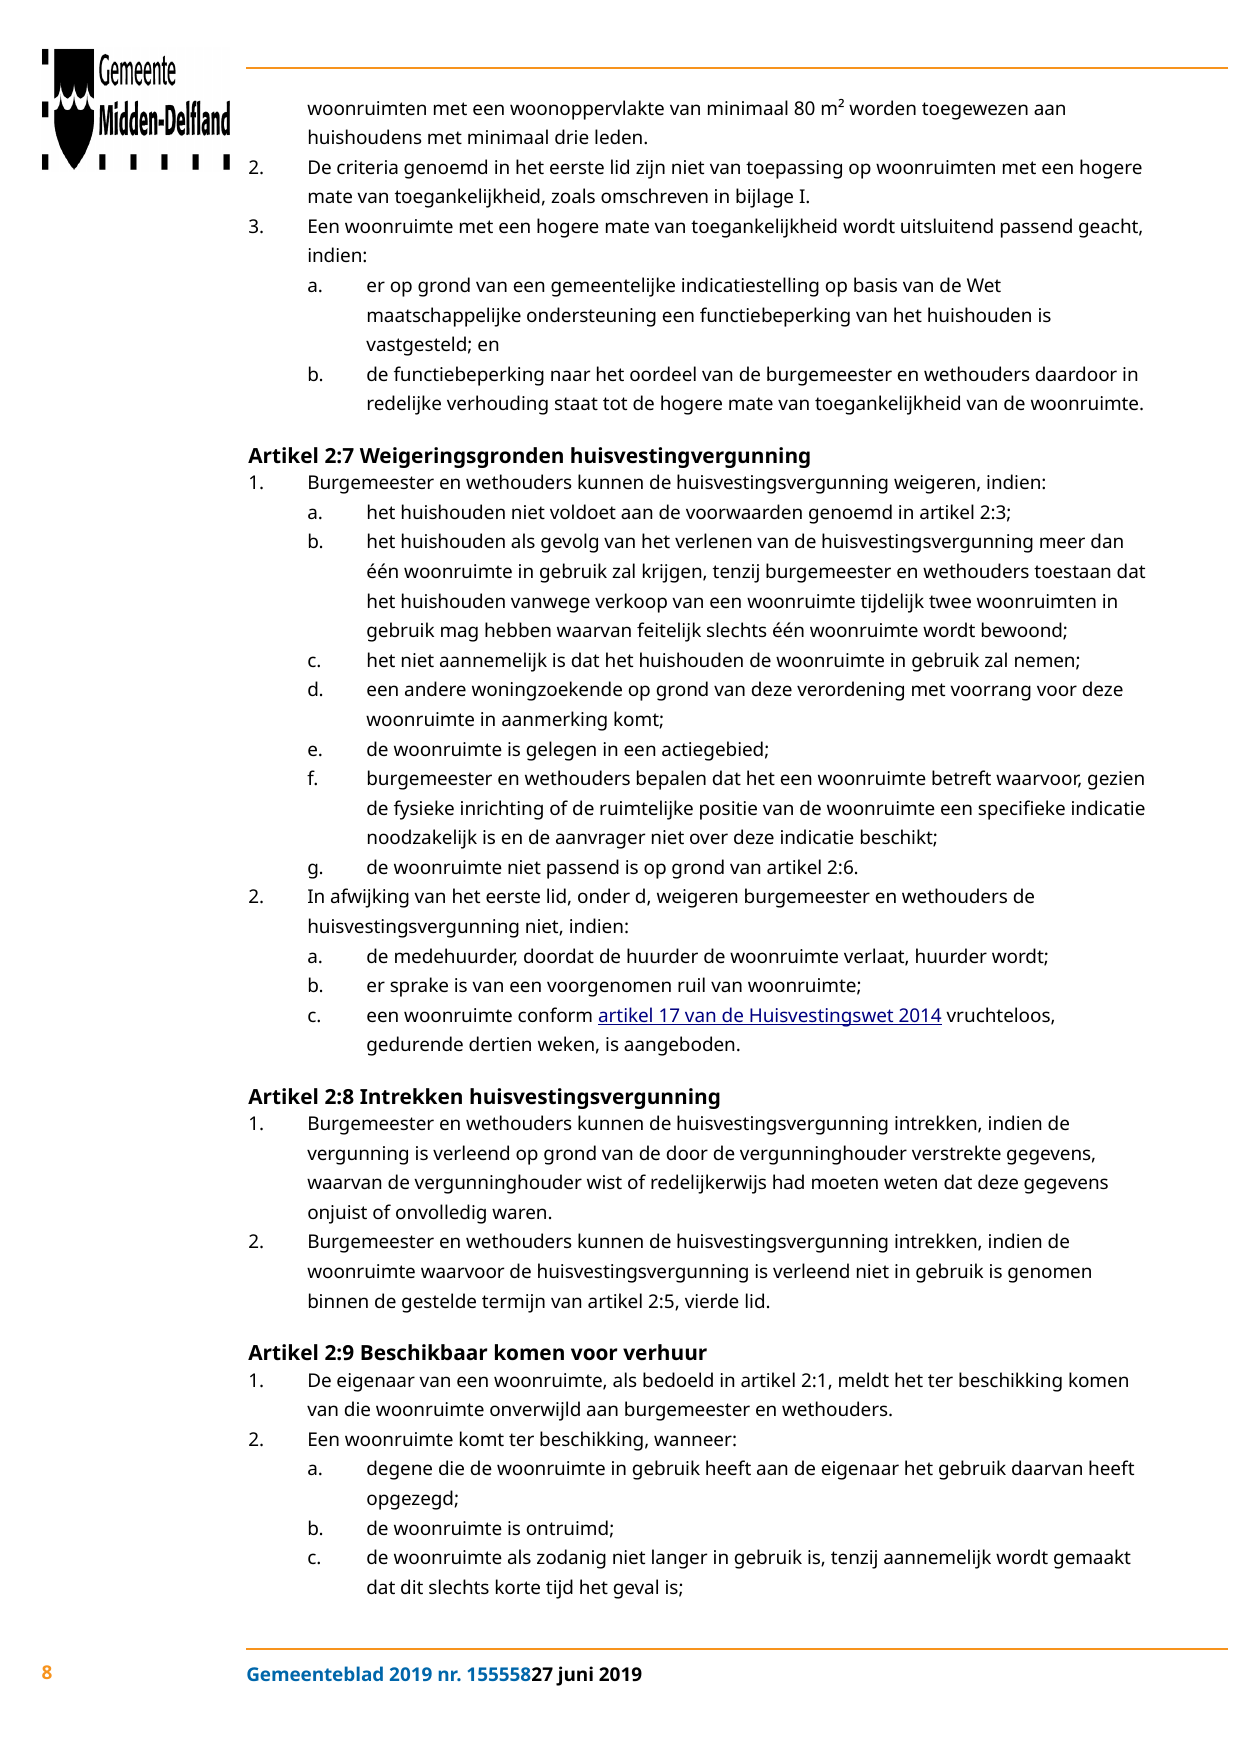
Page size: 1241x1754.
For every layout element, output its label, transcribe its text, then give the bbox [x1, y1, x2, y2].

list In afwijking van het eerste lid, onder d, weigeren burgemeester en wethouders de huisvestingsvergunning niet, indien: [248, 884, 1152, 939]
list er op grond van een gemeentelijke indicatiestelling op basis van de Wet maatschappelijke ondersteuning een functiebeperking van het huishouden is vastgesteld; en [307, 272, 1152, 357]
text Artikel 2:7 Weigeringsgronden huisvestingvergunning [248, 441, 1152, 469]
list Burgemeester en wethouders kunnen de huisvestingsvergunning intrekken, indien de vergunning is verleend op grond van de door de vergunninghouder verstrekte gegevens, waarvan de vergunninghouder wist of redelijkerwijs had moeten weten dat deze gegevens onjuist of onvolledig waren. [248, 1110, 1152, 1225]
picture [41, 47, 231, 172]
list er sprake is van een voorgenomen ruil van woonruimte; [307, 972, 1152, 998]
list de medehuurder, doordat de huurder de woonruimte verlaat, huurder wordt; [307, 943, 1152, 968]
list Een woonruimte komt ter beschikking, wanneer: [248, 1426, 1152, 1452]
list woonruimten met een woonoppervlakte van minimaal 80 m² worden toegewezen aan huishoudens met minimaal drie leden. [248, 95, 1152, 150]
list Burgemeester en wethouders kunnen de huisvestingsvergunning intrekken, indien de woonruimte waarvoor de huisvestingsvergunning is verleend niet in gebruik is genomen binnen de gestelde termijn van artikel 2:5, vierde lid. [248, 1229, 1152, 1314]
list de woonruimte niet passend is op grond van artikel 2:6. [307, 854, 1152, 880]
list De criteria genoemd in het eerste lid zijn niet van toepassing op woonruimten met een hogere mate van toegankelijkheid, zoals omschreven in bijlage I. [248, 154, 1152, 209]
list het huishouden als gevolg van het verlenen van de huisvestingsvergunning meer dan één woonruimte in gebruik zal krijgen, tenzij burgemeester en wethouders toestaan dat het huishouden vanwege verkoop van een woonruimte tijdelijk twee woonruimten in gebruik mag hebben waarvan feitelijk slechts één woonruimte wordt bewoond; [307, 529, 1152, 643]
list de woonruimte als zodanig niet langer in gebruik is, tenzij aannemelijk wordt gemaakt dat dit slechts korte tijd het geval is; [307, 1544, 1152, 1599]
list de woonruimte is ontruimd; [307, 1515, 1152, 1540]
list een andere woningzoekende op grond van deze verordening met voorrang voor deze woonruimte in aanmerking komt; [307, 677, 1152, 732]
list de woonruimte is gelegen in een actiegebied; [307, 736, 1152, 761]
list Een woonruimte met een hogere mate van toegankelijkheid wordt uitsluitend passend geacht, indien: [248, 213, 1152, 268]
text Artikel 2:9 Beschikbaar komen voor verhuur [248, 1338, 1152, 1367]
list het niet aannemelijk is dat het huishouden de woonruimte in gebruik zal nemen; [307, 647, 1152, 673]
list De eigenaar van een woonruimte, als bedoeld in artikel 2:1, meldt het ter beschikking komen van die woonruimte onverwijld aan burgemeester en wethouders. [248, 1367, 1152, 1422]
list burgemeester en wethouders bepalen dat het een woonruimte betreft waarvoor, gezien de fysieke inrichting of de ruimtelijke positie van de woonruimte een specifieke indicatie noodzakelijk is en de aanvrager niet over deze indicatie beschikt; [307, 765, 1152, 850]
text Artikel 2:8 Intrekken huisvestingsvergunning [248, 1082, 1152, 1110]
list een woonruimte conform artikel 17 van de Huisvestingswet 2014 vruchteloos, gedurende dertien weken, is aangeboden. [307, 1002, 1152, 1057]
list de functiebeperking naar het oordeel van de burgemeester en wethouders daardoor in redelijke verhouding staat tot de hogere mate van toegankelijkheid van de woonruimte. [307, 361, 1152, 416]
list Burgemeester en wethouders kunnen de huisvestingsvergunning weigeren, indien: [248, 469, 1152, 495]
list het huishouden niet voldoet aan de voorwaarden genoemd in artikel 2:3; [307, 499, 1152, 525]
list degene die de woonruimte in gebruik heeft aan de eigenaar het gebruik daarvan heeft opgezegd; [307, 1456, 1152, 1511]
